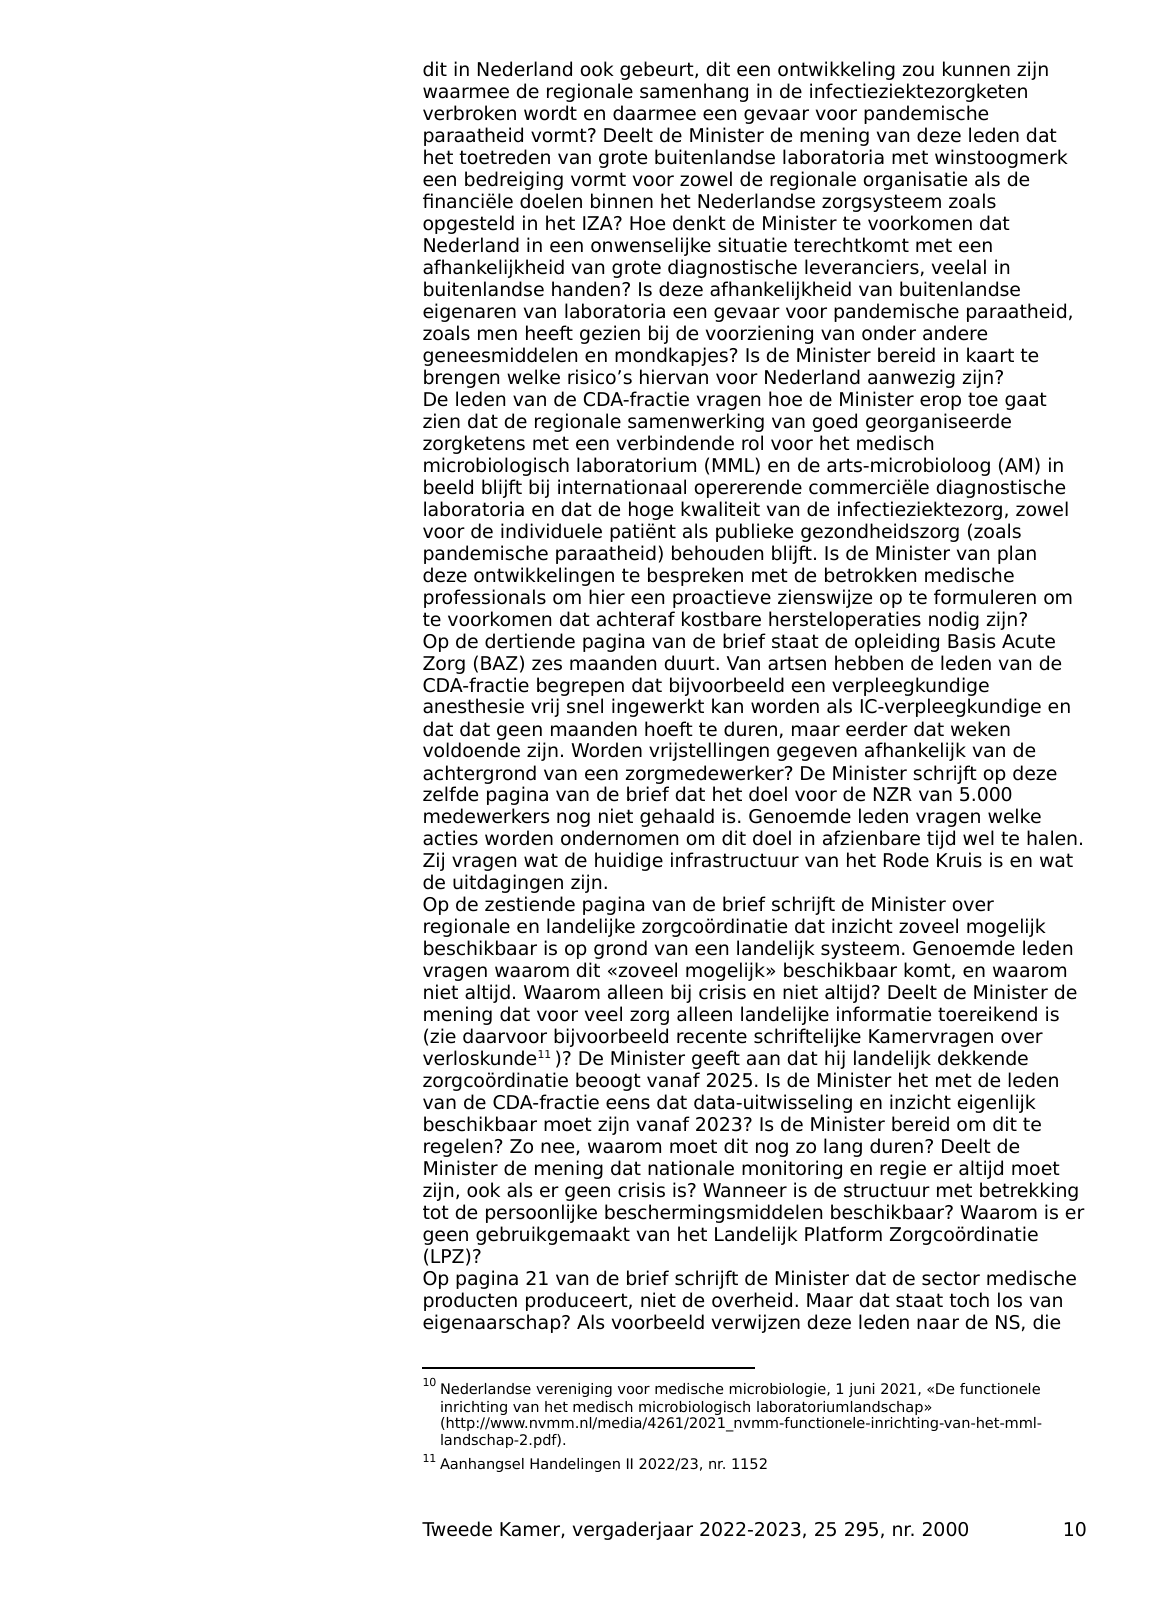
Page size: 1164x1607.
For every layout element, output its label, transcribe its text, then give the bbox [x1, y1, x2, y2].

text Op de dertiende pagina van de brief staat de opleiding Basis Acute Zorg (BAZ) zes maanden duurt. Van artsen hebben de leden van de CDA-fractie begrepen dat bijvoorbeeld een verpleegkundige anesthesie vrij snel ingewerkt kan worden als IC-verpleegkundige en dat dat geen maanden hoeft te duren, maar eerder dat weken voldoende zijn. Worden vrijstellingen gegeven afhankelijk van de achtergrond van een zorgmedewerker? De Minister schrijft op deze zelfde pagina van de brief dat het doel voor de NZR van 5.000 medewerkers nog niet gehaald is. Genoemde leden vragen welke acties worden ondernomen om dit doel in afzienbare tijd wel te halen. Zij vragen wat de huidige infrastructuur van het Rode Kruis is en wat de uitdagingen zijn. [422, 631, 1087, 894]
text dit in Nederland ook gebeurt, dit een ontwikkeling zou kunnen zijn waarmee de regionale samenhang in de infectieziektezorgketen verbroken wordt en daarmee een gevaar voor pandemische paraatheid vormt? Deelt de Minister de mening van deze leden dat het toetreden van grote buitenlandse laboratoria met winstoogmerk een bedreiging vormt voor zowel de regionale organisatie als de financiële doelen binnen het Nederlandse zorgsysteem zoals opgesteld in het IZA? Hoe denkt de Minister te voorkomen dat Nederland in een onwenselijke situatie terechtkomt met een afhankelijkheid van grote diagnostische leveranciers, veelal in buitenlandse handen? Is deze afhankelijkheid van buitenlandse eigenaren van laboratoria een gevaar voor pandemische paraatheid, zoals men heeft gezien bij de voorziening van onder andere geneesmiddelen en mondkapjes? Is de Minister bereid in kaart te brengen welke risico’s hiervan voor Nederland aanwezig zijn? [422, 59, 1087, 389]
text Aanhangsel Handelingen II 2022/23, nr. 1152 [422, 1452, 1087, 1474]
text Op pagina 21 van de brief schrijft de Minister dat de sector medische producten produceert, niet de overheid. Maar dat staat toch los van eigenaarschap? Als voorbeeld verwijzen deze leden naar de NS, die [422, 1268, 1087, 1334]
text Op de zestiende pagina van de brief schrijft de Minister over regionale en landelijke zorgcoördinatie dat inzicht zoveel mogelijk beschikbaar is op grond van een landelijk systeem. Genoemde leden vragen waarom dit «zoveel mogelijk» beschikbaar komt, en waarom niet altijd. Waarom alleen bij crisis en niet altijd? Deelt de Minister de mening dat voor veel zorg alleen landelijke informatie toereikend is (zie daarvoor bijvoorbeeld recente schriftelijke Kamervragen over verloskunde)? De Minister geeft aan dat hij landelijk dekkende zorgcoördinatie beoogt vanaf 2025. Is de Minister het met de leden van de CDA-fractie eens dat data-uitwisseling en inzicht eigenlijk beschikbaar moet zijn vanaf 2023? Is de Minister bereid om dit te regelen? Zo nee, waarom moet dit nog zo lang duren? Deelt de Minister de mening dat nationale monitoring en regie er altijd moet zijn, ook als er geen crisis is? Wanneer is de structuur met betrekking tot de persoonlijke beschermingsmiddelen beschikbaar? Waarom is er geen gebruikgemaakt van het Landelijk Platform Zorgcoördinatie (LPZ)? [422, 894, 1087, 1268]
text De leden van de CDA-fractie vragen hoe de Minister erop toe gaat zien dat de regionale samenwerking van goed georganiseerde zorgketens met een verbindende rol voor het medisch microbiologisch laboratorium (MML) en de arts-microbioloog (AM) in beeld blijft bij internationaal opererende commerciële diagnostische laboratoria en dat de hoge kwaliteit van de infectieziektezorg, zowel voor de individuele patiënt als publieke gezondheidszorg (zoals pandemische paraatheid) behouden blijft. Is de Minister van plan deze ontwikkelingen te bespreken met de betrokken medische professionals om hier een proactieve zienswijze op te formuleren om te voorkomen dat achteraf kostbare hersteloperaties nodig zijn? [422, 389, 1087, 631]
text Nederlandse vereniging voor medische microbiologie, 1 juni 2021, «De functionele inrichting van het medisch microbiologisch laboratoriumlandschap» (http://www.nvmm.nl/media/4261/2021_nvmm-functionele-inrichting-van-het-mml-landschap-2.pdf). [422, 1377, 1087, 1449]
